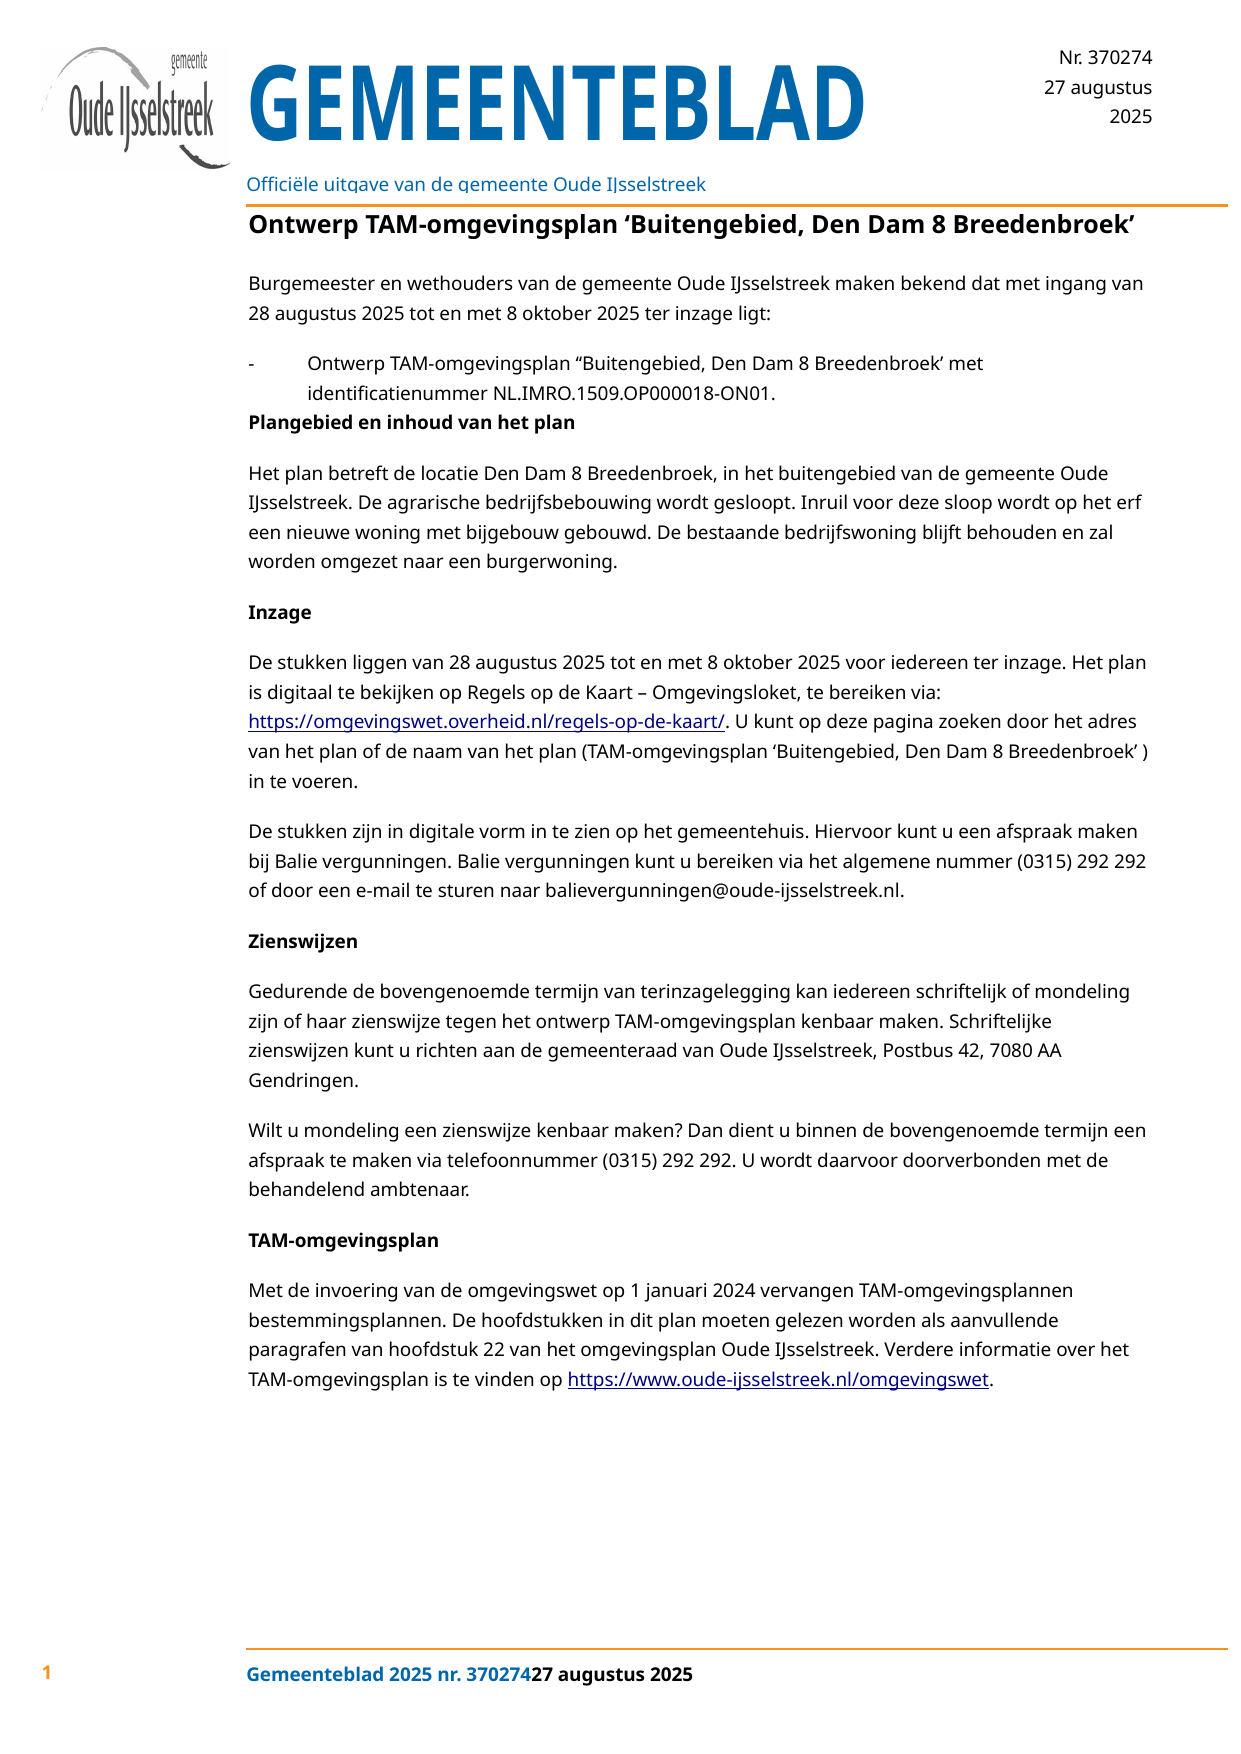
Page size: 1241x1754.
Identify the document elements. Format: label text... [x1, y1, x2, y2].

text Gedurende de bovengenoemde termijn van terinzagelegging kan iedereen schriftelijk of mondeling zijn of haar zienswijze tegen het ontwerp TAM-omgevingsplan kenbaar maken. Schriftelijke zienswijzen kunt u richten aan de gemeenteraad van Oude IJsselstreek, Postbus 42, 7080 AA Gendringen. [248, 978, 1152, 1093]
text Plangebied en inhoud van het plan [248, 409, 1152, 435]
text Inzage [248, 599, 1152, 625]
text Burgemeester en wethouders van de gemeente Oude IJsselstreek maken bekend dat met ingang van 28 augustus 2025 tot en met 8 oktober 2025 ter inzage ligt: [248, 270, 1152, 326]
text Met de invoering van de omgevingswet op 1 januari 2024 vervangen TAM-omgevingsplannen bestemmingsplannen. De hoofdstukken in dit plan moeten gelezen worden als aanvullende paragrafen van hoofdstuk 22 van het omgevingsplan Oude IJsselstreek. Verdere informatie over het TAM-omgevingsplan is te vinden op https://www.oude-ijsselstreek.nl/omgevingswet. [248, 1277, 1152, 1392]
text De stukken zijn in digitale vorm in te zien op het gemeentehuis. Hiervoor kunt u een afspraak maken bij Balie vergunningen. Balie vergunningen kunt u bereiken via het algemene nummer (0315) 292 292 of door een e-mail te sturen naar balievergunningen@oude-ijsselstreek.nl. [248, 818, 1152, 903]
text TAM-omgevingsplan [248, 1227, 1152, 1253]
text Wilt u mondeling een zienswijze kenbaar maken? Dan dient u binnen de bovengenoemde termijn een afspraak te maken via telefoonnummer (0315) 292 292. U wordt daarvoor doorverbonden met de behandelend ambtenaar. [248, 1117, 1152, 1202]
text De stukken liggen van 28 augustus 2025 tot en met 8 oktober 2025 voor iedereen ter inzage. Het plan is digitaal te bekijken op Regels op de Kaart – Omgevingsloket, te bereiken via: https://omgevingswet.overheid.nl/regels-op-de-kaart/. U kunt op deze pagina zoeken door het adres van het plan of de naam van het plan (TAM-omgevingsplan ‘Buitengebied, Den Dam 8 Breedenbroek’ ) in te voeren. [248, 649, 1152, 793]
text Zienswijzen [248, 928, 1152, 953]
picture [41, 47, 231, 172]
text Ontwerp TAM-omgevingsplan ‘Buitengebied, Den Dam 8 Breedenbroek’ [248, 207, 1152, 241]
list Ontwerp TAM-omgevingsplan ‘‘Buitengebied, Den Dam 8 Breedenbroek’ met identificatienummer NL.IMRO.1509.OP000018-ON01. [248, 350, 1152, 406]
text Het plan betreft de locatie Den Dam 8 Breedenbroek, in het buitengebied van de gemeente Oude IJsselstreek. De agrarische bedrijfsbebouwing wordt gesloopt. Inruil voor deze sloop wordt op het erf een nieuwe woning met bijgebouw gebouwd. De bestaande bedrijfswoning blijft behouden en zal worden omgezet naar een burgerwoning. [248, 460, 1152, 574]
